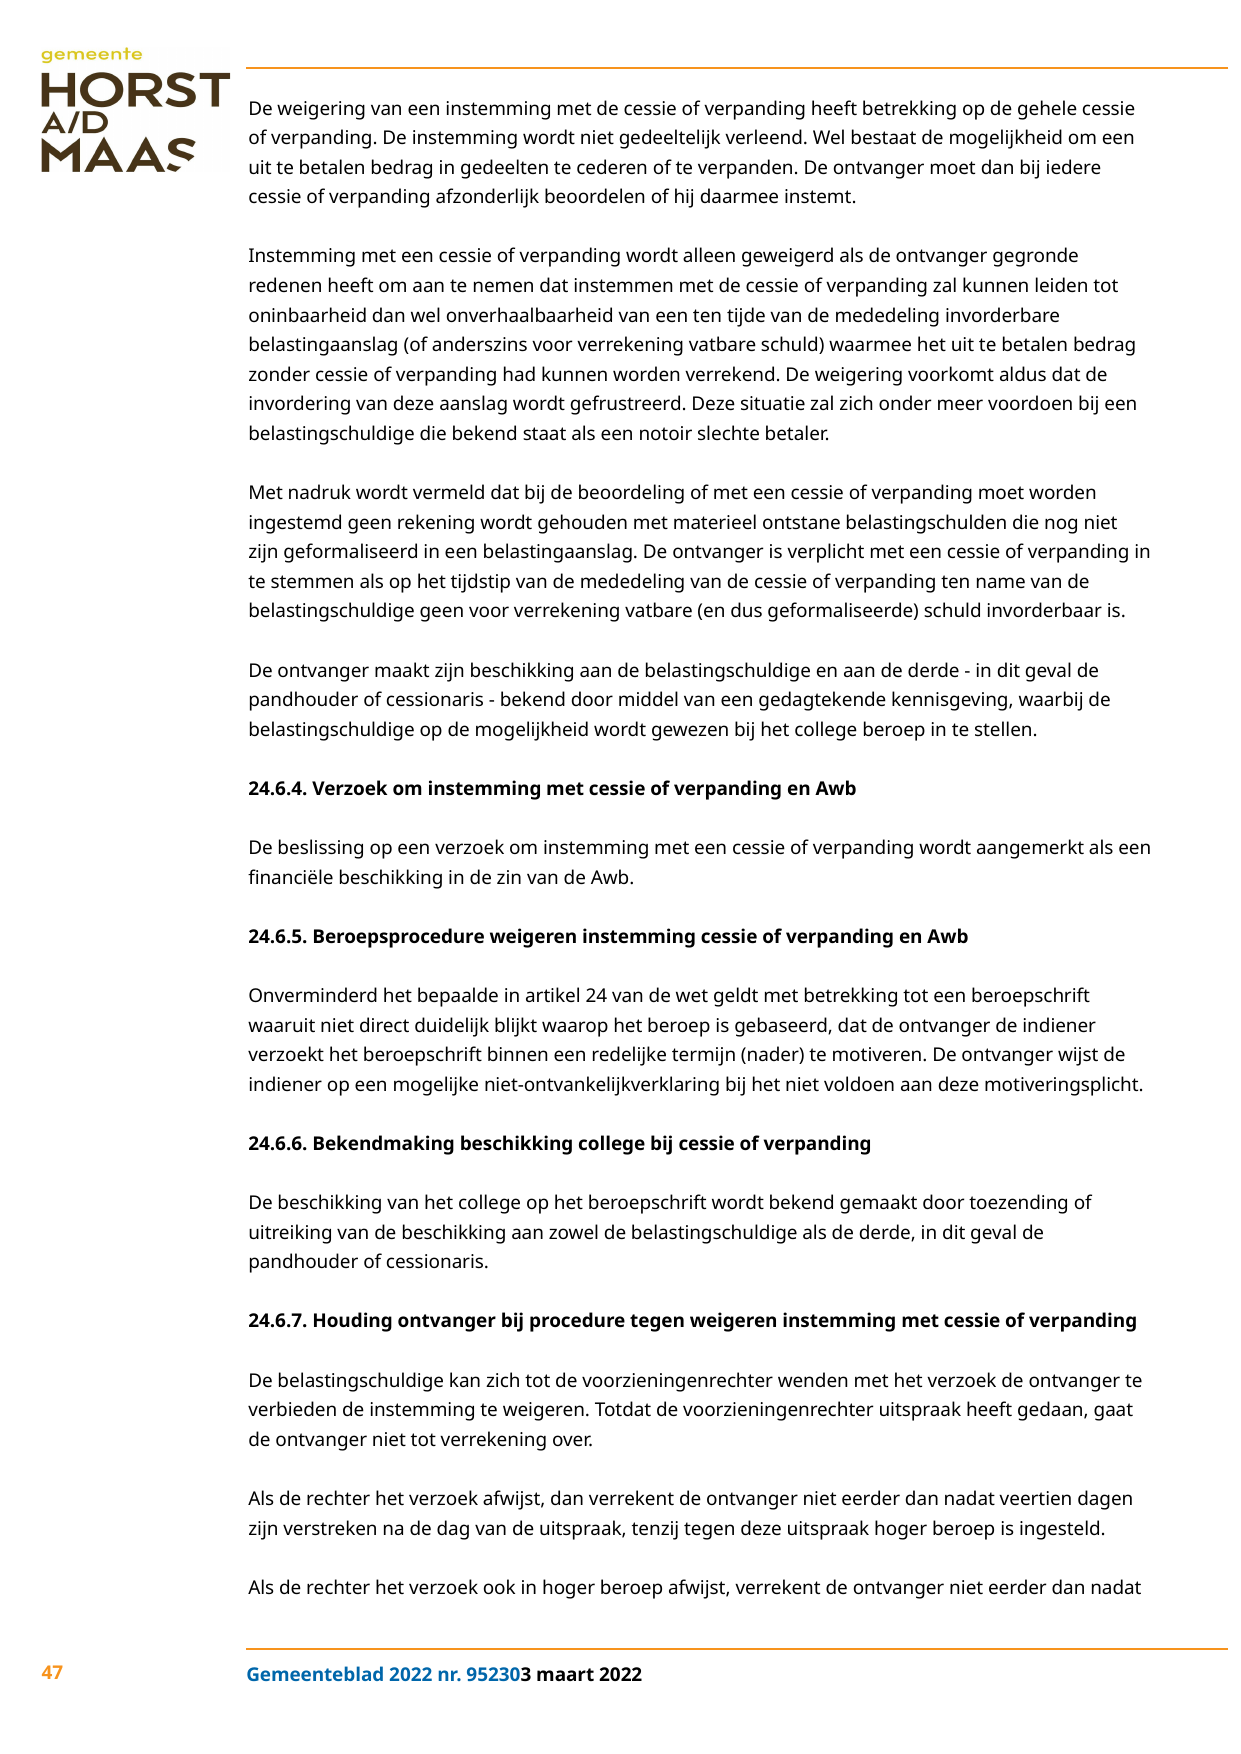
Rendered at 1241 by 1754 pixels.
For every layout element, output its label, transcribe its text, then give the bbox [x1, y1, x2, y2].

text De belastingschuldige kan zich tot de voorzieningenrechter wenden met het verzoek de ontvanger te verbieden de instemming te weigeren. Totdat de voorzieningenrechter uitspraak heeft gedaan, gaat de ontvanger niet tot verrekening over. [248, 1367, 1152, 1452]
picture [41, 47, 231, 172]
text Als de rechter het verzoek afwijst, dan verrekent de ontvanger niet eerder dan nadat veertien dagen zijn verstreken na de dag van de uitspraak, tenzij tegen deze uitspraak hoger beroep is ingesteld. [248, 1485, 1152, 1541]
text 24.6.7. Houding ontvanger bij procedure tegen weigeren instemming met cessie of verpanding [248, 1308, 1152, 1333]
text 24.6.4. Verzoek om instemming met cessie of verpanding en Awb [248, 775, 1152, 801]
text Met nadruk wordt vermeld dat bij de beoordeling of met een cessie of verpanding moet worden ingestemd geen rekening wordt gehouden met materieel ontstane belastingschulden die nog niet zijn geformaliseerd in een belastingaanslag. De ontvanger is verplicht met een cessie of verpanding in te stemmen als op het tijdstip van de mededeling van de cessie of verpanding ten name van de belastingschuldige geen voor verrekening vatbare (en dus geformaliseerde) schuld invorderbaar is. [248, 479, 1152, 623]
text Instemming met een cessie of verpanding wordt alleen geweigerd als de ontvanger gegronde redenen heeft om aan te nemen dat instemmen met de cessie of verpanding zal kunnen leiden tot oninbaarheid dan wel onverhaalbaarheid van een ten tijde van de mededeling invorderbare belastingaanslag (of anderszins voor verrekening vatbare schuld) waarmee het uit te betalen bedrag zonder cessie of verpanding had kunnen worden verrekend. De weigering voorkomt aldus dat de invordering van deze aanslag wordt gefrustreerd. Deze situatie zal zich onder meer voordoen bij een belastingschuldige die bekend staat als een notoir slechte betaler. [248, 243, 1152, 446]
text 24.6.6. Bekendmaking beschikking college bij cessie of verpanding [248, 1130, 1152, 1156]
text 24.6.5. Beroepsprocedure weigeren instemming cessie of verpanding en Awb [248, 923, 1152, 949]
text Onverminderd het bepaalde in artikel 24 van de wet geldt met betrekking tot een beroepschrift waaruit niet direct duidelijk blijkt waarop het beroep is gebaseerd, dat de ontvanger de indiener verzoekt het beroepschrift binnen een redelijke termijn (nader) te motiveren. De ontvanger wijst de indiener op een mogelijke niet-ontvankelijkverklaring bij het niet voldoen aan deze motiveringsplicht. [248, 982, 1152, 1097]
text De ontvanger maakt zijn beschikking aan de belastingschuldige en aan de derde - in dit geval de pandhouder of cessionaris - bekend door middel van een gedagtekende kennisgeving, waarbij de belastingschuldige op de mogelijkheid wordt gewezen bij het college beroep in te stellen. [248, 657, 1152, 742]
text De weigering van een instemming met de cessie of verpanding heeft betrekking op de gehele cessie of verpanding. De instemming wordt niet gedeeltelijk verleend. Wel bestaat de mogelijkheid om een uit te betalen bedrag in gedeelten te cederen of te verpanden. De ontvanger moet dan bij iedere cessie of verpanding afzonderlijk beoordelen of hij daarmee instemt. [248, 95, 1152, 209]
text Als de rechter het verzoek ook in hoger beroep afwijst, verrekent de ontvanger niet eerder dan nadat [248, 1574, 1152, 1600]
text De beschikking van het college op het beroepschrift wordt bekend gemaakt door toezending of uitreiking van de beschikking aan zowel de belastingschuldige als de derde, in dit geval de pandhouder of cessionaris. [248, 1189, 1152, 1274]
text De beslissing op een verzoek om instemming met een cessie of verpanding wordt aangemerkt als een financiële beschikking in de zin van de Awb. [248, 834, 1152, 890]
